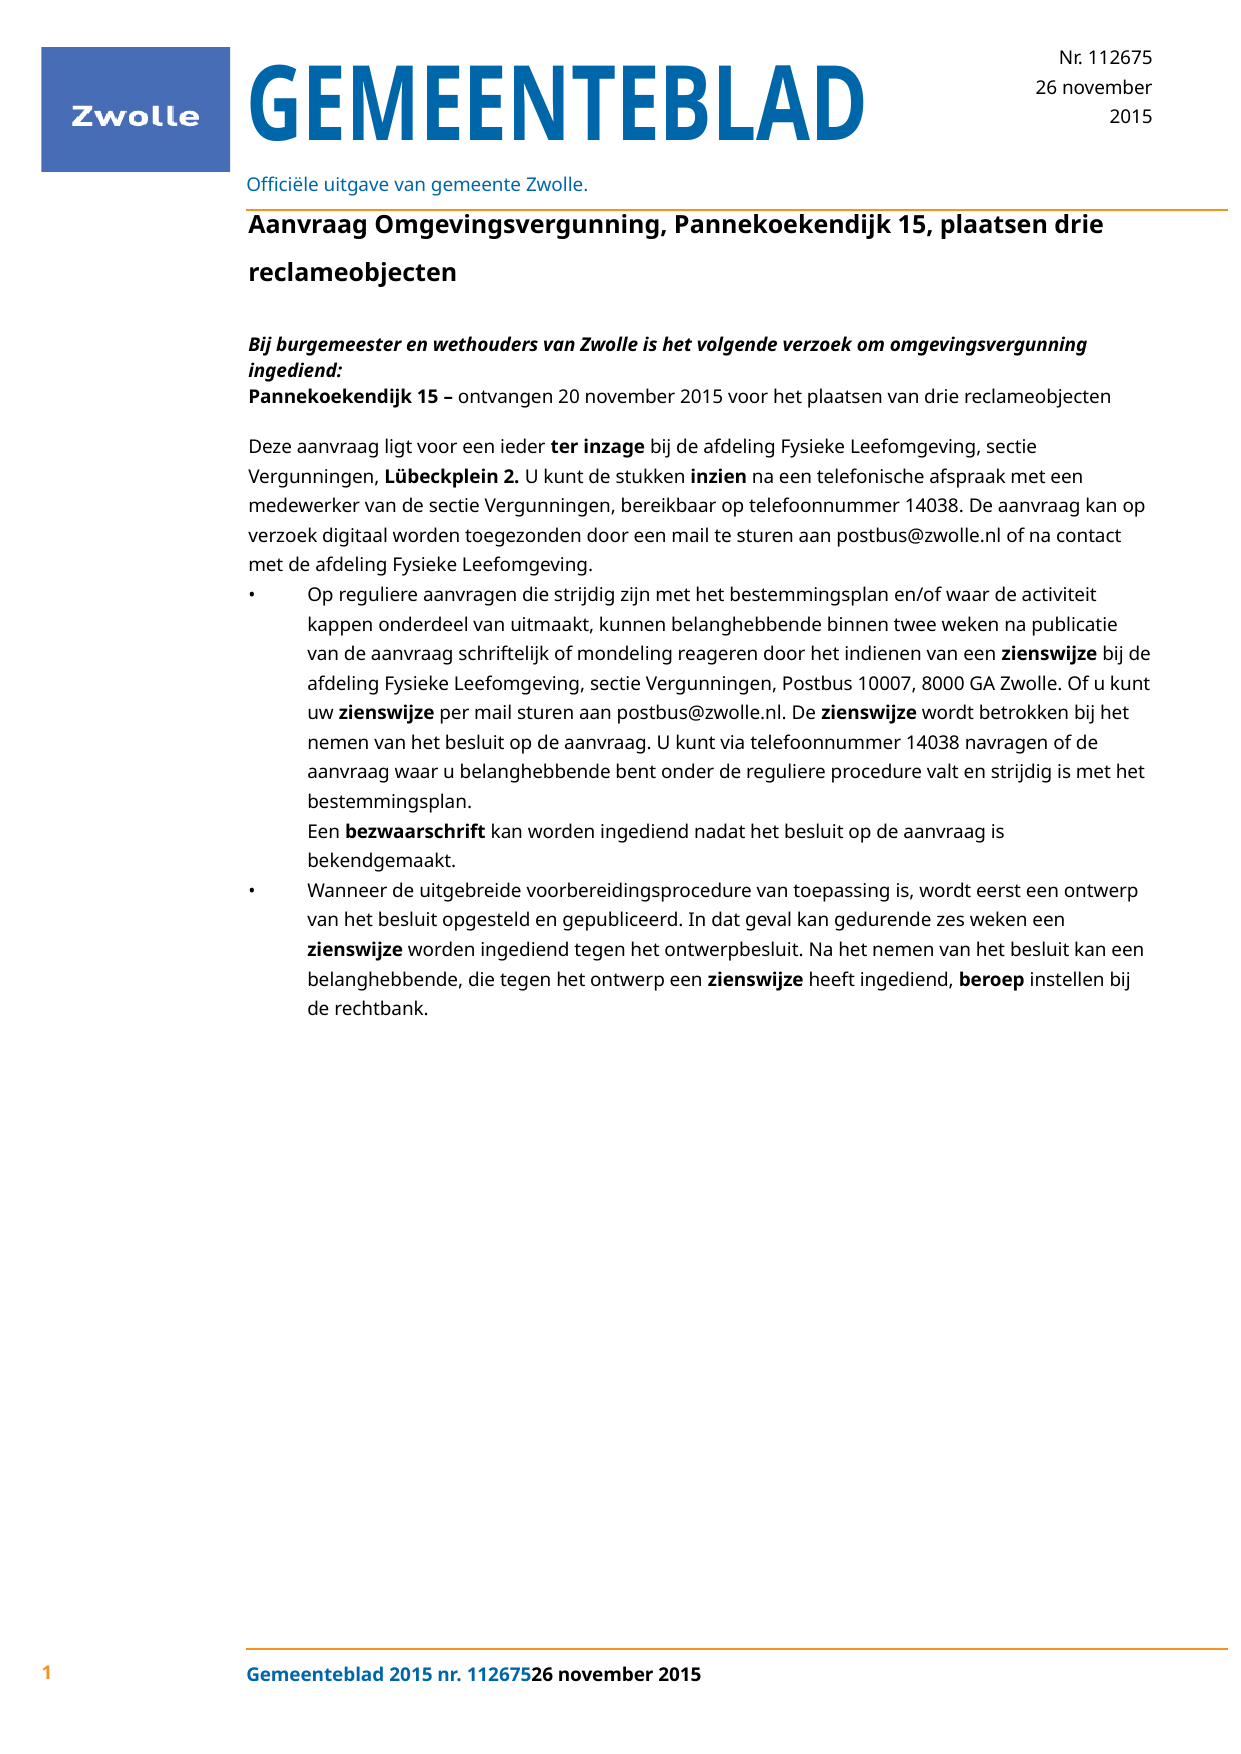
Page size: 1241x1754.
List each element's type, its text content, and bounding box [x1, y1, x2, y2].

text Deze aanvraag ligt voor een ieder ter inzage bij de afdeling Fysieke Leefomgeving, sectie Vergunningen, Lübeckplein 2. U kunt de stukken inzien na een telefonische afspraak met een medewerker van de sectie Vergunningen, bereikbaar op telefoonnummer 14038. De aanvraag kan op verzoek digitaal worden toegezonden door een mail te sturen aan postbus@zwolle.nl of na contact met de afdeling Fysieke Leefomgeving. [248, 433, 1152, 577]
picture [41, 47, 231, 172]
text Bij burgemeester en wethouders van Zwolle is het volgende verzoek om omgevingsvergunning ingediend: [248, 331, 1152, 383]
list Wanneer de uitgebreide voorbereidingsprocedure van toepassing is, wordt eerst een ontwerp van het besluit opgesteld en gepubliceerd. In dat geval kan gedurende zes weken een zienswijze worden ingediend tegen het ontwerpbesluit. Na het nemen van het besluit kan een belanghebbende, die tegen het ontwerp een zienswijze heeft ingediend, beroep instellen bij de rechtbank. [248, 877, 1152, 1021]
text Pannekoekendijk 15 – ontvangen 20 november 2015 voor het plaatsen van drie reclameobjecten [248, 383, 1152, 409]
list Op reguliere aanvragen die strijdig zijn met het bestemmingsplan en/of waar de activiteit kappen onderdeel van uitmaakt, kunnen belanghebbende binnen twee weken na publicatie van de aanvraag schriftelijk of mondeling reageren door het indienen van een zienswijze bij de afdeling Fysieke Leefomgeving, sectie Vergunningen, Postbus 10007, 8000 GA Zwolle. Of u kunt uw zienswijze per mail sturen aan postbus@zwolle.nl. De zienswijze wordt betrokken bij het nemen van het besluit op de aanvraag. U kunt via telefoonnummer 14038 navragen of de aanvraag waar u belanghebbende bent onder de reguliere procedure valt en strijdig is met het bestemmingsplan. [248, 581, 1152, 814]
text Aanvraag Omgevingsvergunning, Pannekoekendijk 15, plaatsen drie reclameobjecten [248, 211, 1152, 288]
list Een bezwaarschrift kan worden ingediend nadat het besluit op de aanvraag is bekendgemaakt. [248, 818, 1152, 873]
